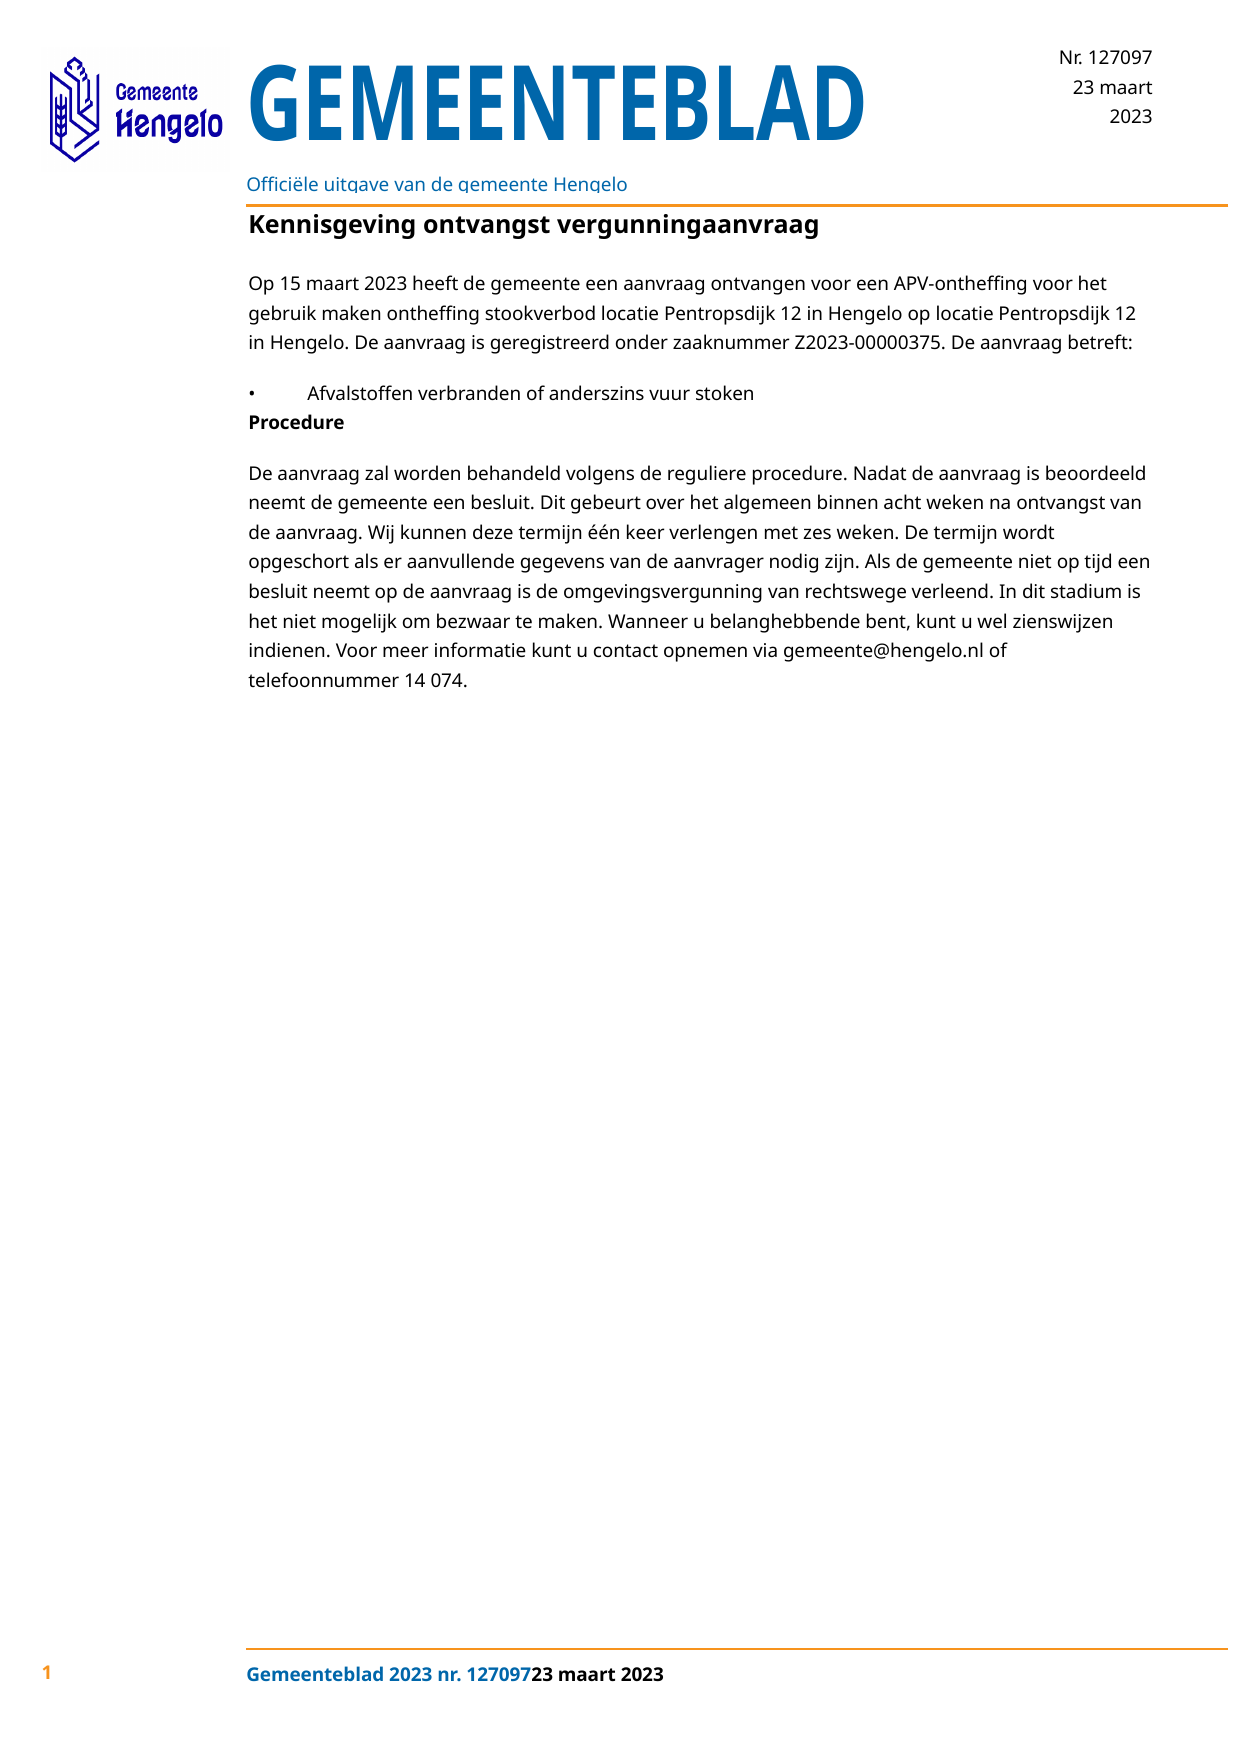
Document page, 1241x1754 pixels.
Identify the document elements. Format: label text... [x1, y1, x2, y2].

list Afvalstoffen verbranden of anderszins vuur stoken [248, 380, 1152, 406]
text Op 15 maart 2023 heeft de gemeente een aanvraag ontvangen voor een APV-ontheffing voor het gebruik maken ontheffing stookverbod locatie Pentropsdijk 12 in Hengelo op locatie Pentropsdijk 12 in Hengelo. De aanvraag is geregistreerd onder zaaknummer Z2023-00000375. De aanvraag betreft: [248, 270, 1152, 355]
picture [41, 47, 231, 172]
text De aanvraag zal worden behandeld volgens de reguliere procedure. Nadat de aanvraag is beoordeeld neemt de gemeente een besluit. Dit gebeurt over het algemeen binnen acht weken na ontvangst van de aanvraag. Wij kunnen deze termijn één keer verlengen met zes weken. De termijn wordt opgeschort als er aanvullende gegevens van de aanvrager nodig zijn. Als de gemeente niet op tijd een besluit neemt op de aanvraag is de omgevingsvergunning van rechtswege verleend. In dit stadium is het niet mogelijk om bezwaar te maken. Wanneer u belanghebbende bent, kunt u wel zienswijzen indienen. Voor meer informatie kunt u contact opnemen via gemeente@hengelo.nl of telefoonnummer 14 074. [248, 460, 1152, 693]
text Kennisgeving ontvangst vergunningaanvraag [248, 207, 1152, 241]
text Procedure [248, 409, 1152, 435]
